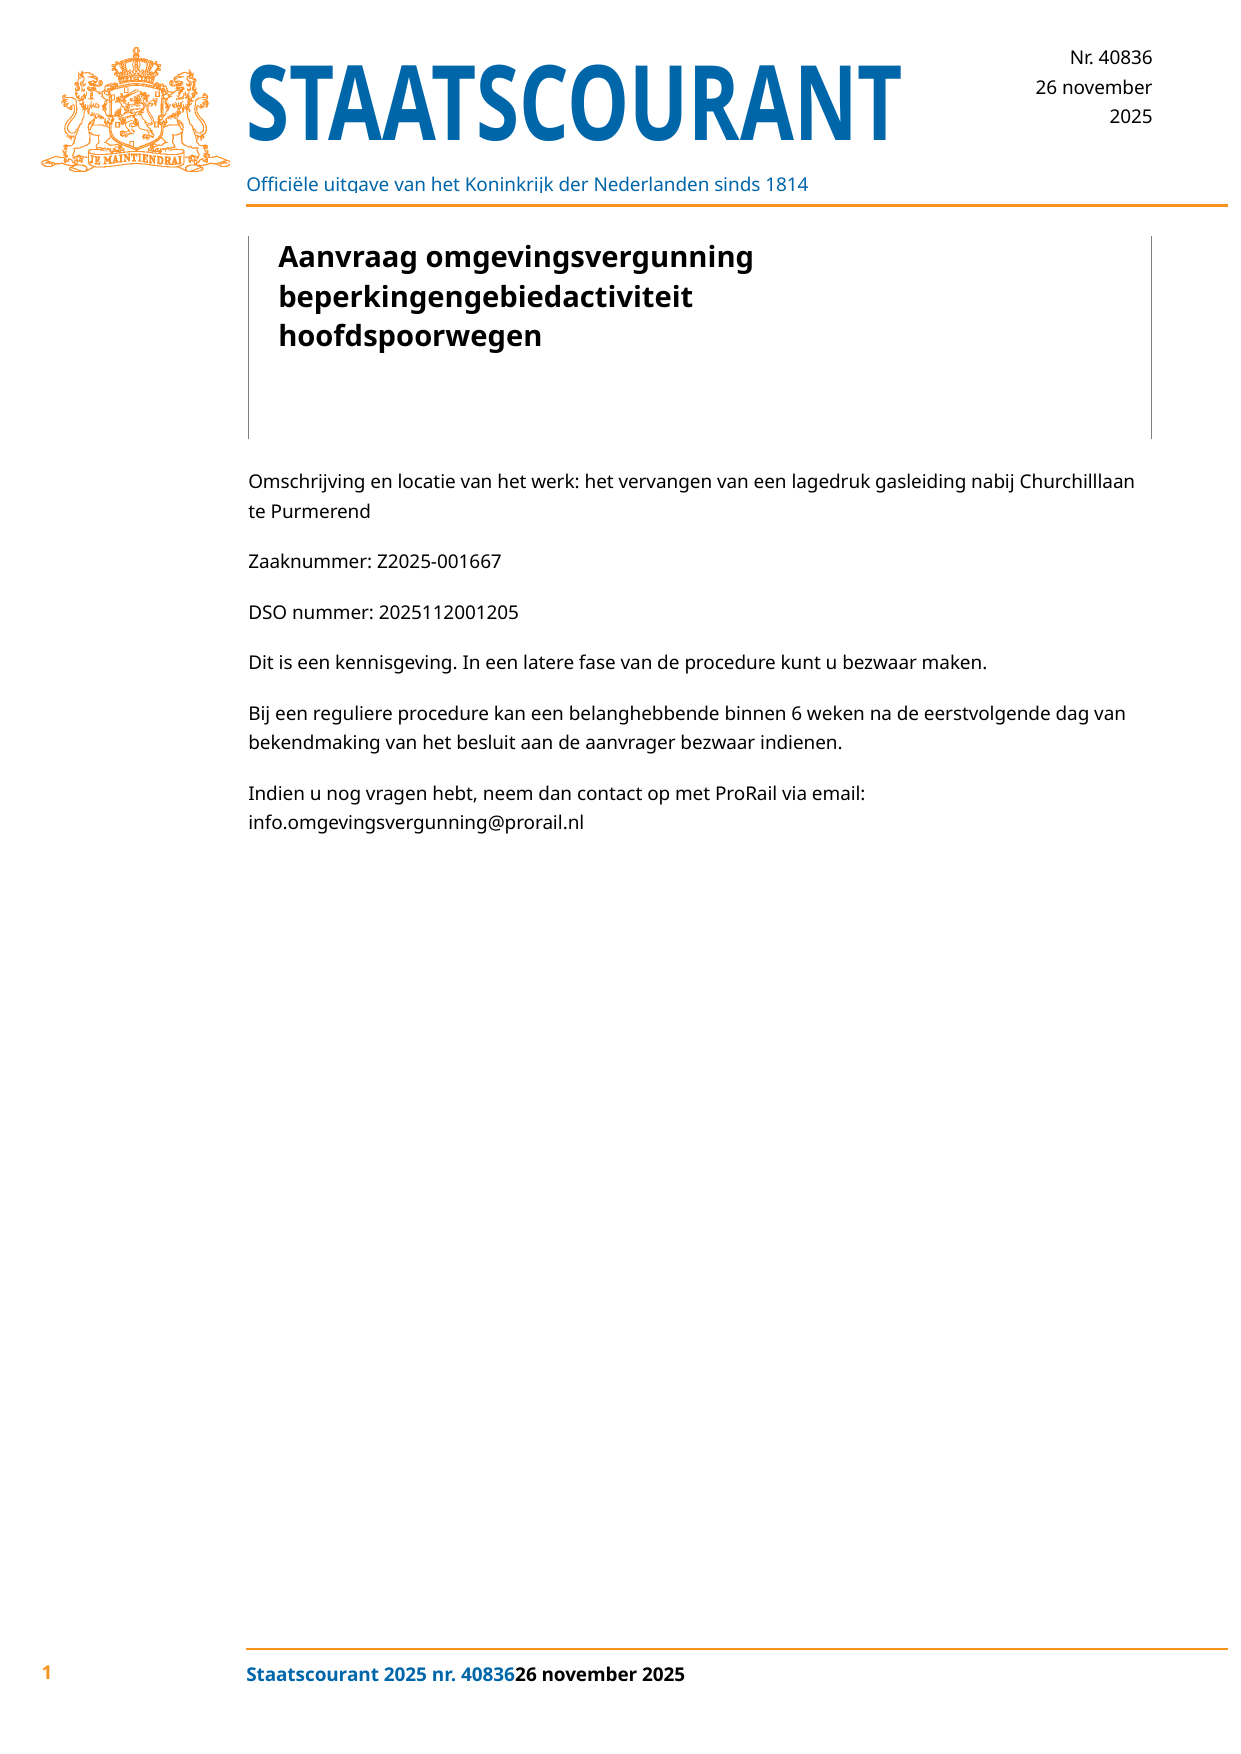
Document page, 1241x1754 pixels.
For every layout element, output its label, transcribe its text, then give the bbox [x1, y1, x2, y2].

picture [41, 47, 231, 172]
picture [912, 236, 1090, 414]
table_header [850, 414, 1151, 439]
table_header Aanvraag omgevingsvergunning beperkingengebiedactiviteit hoofdspoorwegen [249, 236, 850, 439]
table_header [1090, 236, 1151, 413]
text Zaaknummer: Z2025-001667 [248, 549, 1152, 574]
text DSO nummer: 2025112001205 [248, 599, 1152, 625]
text Indien u nog vragen hebt, neem dan contact op met ProRail via email: info.omgevingsvergunning@prorail.nl [248, 780, 1152, 835]
table_header [850, 236, 912, 413]
text Omschrijving en locatie van het werk: het vervangen van een lagedruk gasleiding nabij Churchilllaan te Purmerend [248, 469, 1152, 524]
text Bij een reguliere procedure kan een belanghebbende binnen 6 weken na de eerstvolgende dag van bekendmaking van het besluit aan de aanvrager bezwaar indienen. [248, 700, 1152, 755]
text Dit is een kennisgeving. In een latere fase van de procedure kunt u bezwaar maken. [248, 649, 1152, 675]
